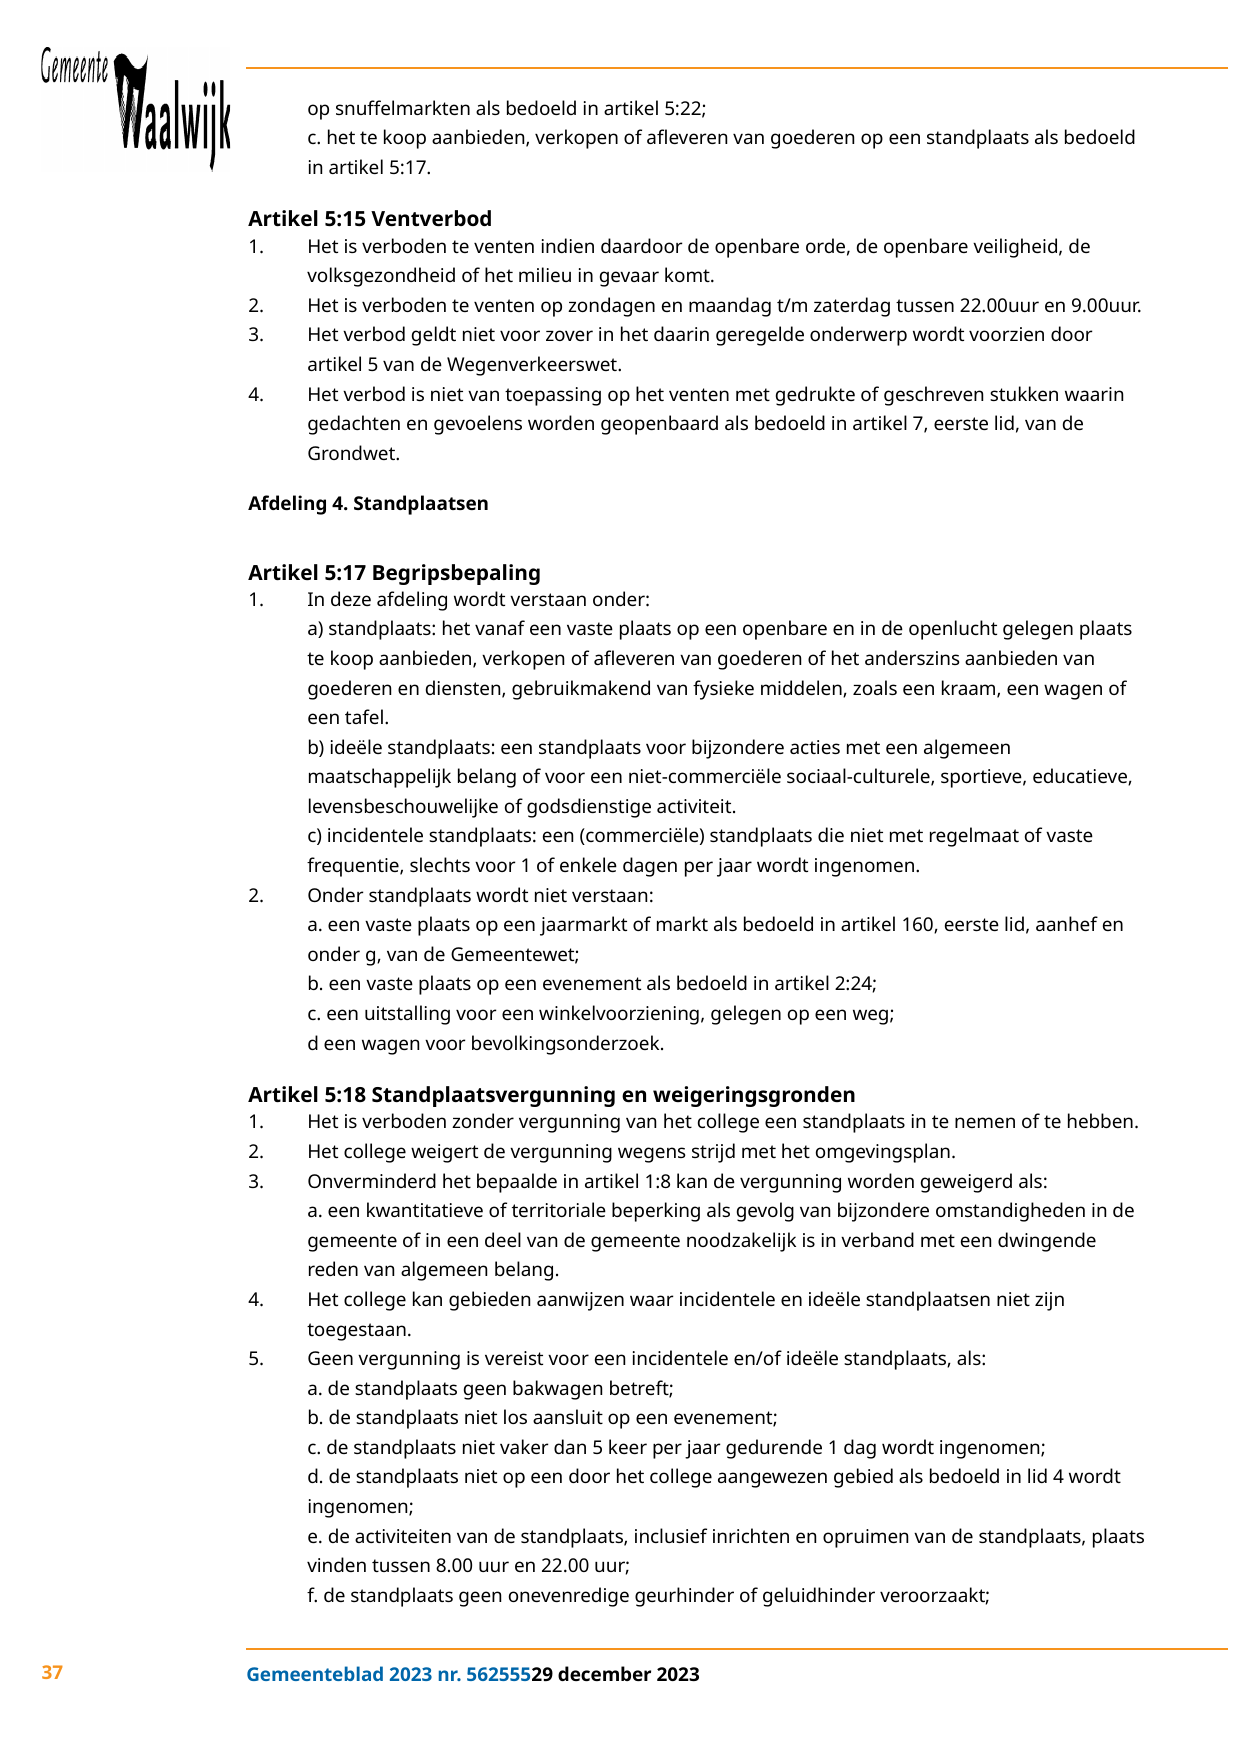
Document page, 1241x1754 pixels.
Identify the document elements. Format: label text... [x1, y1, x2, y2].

list c. de standplaats niet vaker dan 5 keer per jaar gedurende 1 dag wordt ingenomen; [248, 1434, 1152, 1460]
list b. de standplaats niet los aansluit op een evenement; [248, 1404, 1152, 1430]
list d een wagen voor bevolkingsonderzoek. [248, 1030, 1152, 1056]
text Artikel 5:17 Begripsbepaling [248, 558, 1152, 586]
text Afdeling 4. Standplaatsen [248, 490, 1152, 516]
text Artikel 5:15 Ventverbod [248, 204, 1152, 233]
text Artikel 5:18 Standplaatsvergunning en weigeringsgronden [248, 1080, 1152, 1109]
list a. een vaste plaats op een jaarmarkt of markt als bedoeld in artikel 160, eerste lid, aanhef en onder g, van de Gemeentewet; [248, 911, 1152, 967]
list In deze afdeling wordt verstaan onder: [248, 586, 1152, 612]
list Het is verboden zonder vergunning van het college een standplaats in te nemen of te hebben. [248, 1109, 1152, 1134]
list Het verbod is niet van toepassing op het venten met gedrukte of geschreven stukken waarin gedachten en gevoelens worden geopenbaard als bedoeld in artikel 7, eerste lid, van de Grondwet. [248, 381, 1152, 466]
picture [41, 47, 231, 172]
list c. het te koop aanbieden, verkopen of afleveren van goederen op een standplaats als bedoeld in artikel 5:17. [248, 124, 1152, 180]
list Het verbod geldt niet voor zover in het daarin geregelde onderwerp wordt voorzien door artikel 5 van de Wegenverkeerswet. [248, 322, 1152, 377]
list Het college weigert de vergunning wegens strijd met het omgevingsplan. [248, 1138, 1152, 1164]
list b. een vaste plaats op een evenement als bedoeld in artikel 2:24; [248, 971, 1152, 996]
list op snuffelmarkten als bedoeld in artikel 5:22; [248, 95, 1152, 121]
list Onder standplaats wordt niet verstaan: [248, 882, 1152, 908]
list Geen vergunning is vereist voor een incidentele en/of ideële standplaats, als: [248, 1345, 1152, 1371]
list Het college kan gebieden aanwijzen waar incidentele en ideële standplaatsen niet zijn toegestaan. [248, 1286, 1152, 1341]
list Het is verboden te venten op zondagen en maandag t/m zaterdag tussen 22.00uur en 9.00uur. [248, 292, 1152, 318]
list a. een kwantitatieve of territoriale beperking als gevolg van bijzondere omstandigheden in de gemeente of in een deel van de gemeente noodzakelijk is in verband met een dwingende reden van algemeen belang. [248, 1197, 1152, 1282]
list a) standplaats: het vanaf een vaste plaats op een openbare en in de openlucht gelegen plaats te koop aanbieden, verkopen of afleveren van goederen of het anderszins aanbieden van goederen en diensten, gebruikmakend van fysieke middelen, zoals een kraam, een wagen of een tafel. [248, 616, 1152, 730]
list f. de standplaats geen onevenredige geurhinder of geluidhinder veroorzaakt; [248, 1582, 1152, 1608]
list Onverminderd het bepaalde in artikel 1:8 kan de vergunning worden geweigerd als: [248, 1168, 1152, 1193]
list e. de activiteiten van de standplaats, inclusief inrichten en opruimen van de standplaats, plaats vinden tussen 8.00 uur en 22.00 uur; [248, 1523, 1152, 1578]
list Het is verboden te venten indien daardoor de openbare orde, de openbare veiligheid, de volksgezondheid of het milieu in gevaar komt. [248, 233, 1152, 288]
list c. een uitstalling voor een winkelvoorziening, gelegen op een weg; [248, 1000, 1152, 1026]
list d. de standplaats niet op een door het college aangewezen gebied als bedoeld in lid 4 wordt ingenomen; [248, 1464, 1152, 1519]
list a. de standplaats geen bakwagen betreft; [248, 1375, 1152, 1401]
list b) ideële standplaats: een standplaats voor bijzondere acties met een algemeen maatschappelijk belang of voor een niet-commerciële sociaal-culturele, sportieve, educatieve, levensbeschouwelijke of godsdienstige activiteit. [248, 734, 1152, 819]
list c) incidentele standplaats: een (commerciële) standplaats die niet met regelmaat of vaste frequentie, slechts voor 1 of enkele dagen per jaar wordt ingenomen. [248, 823, 1152, 878]
